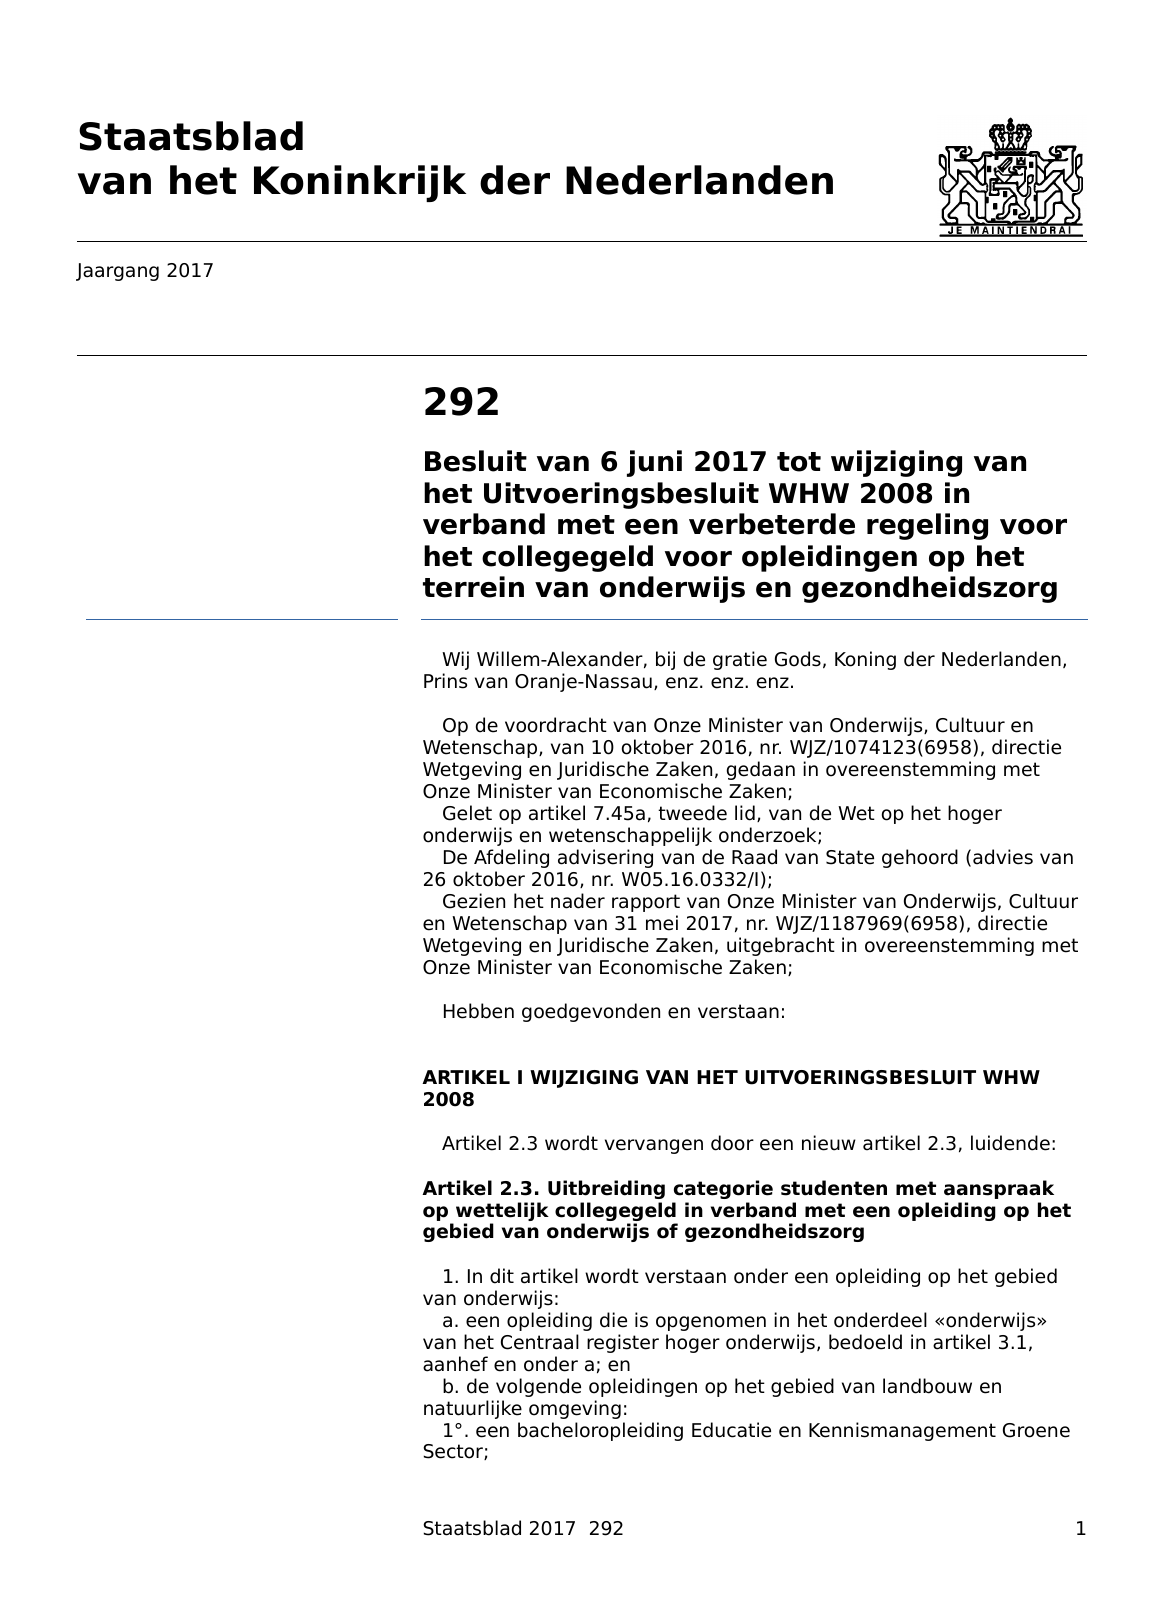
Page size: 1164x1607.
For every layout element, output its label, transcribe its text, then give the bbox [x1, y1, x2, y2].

subtitle 292 [422, 381, 1087, 424]
text b. de volgende opleidingen op het gebied van landbouw en natuurlijke omgeving: [422, 1376, 1087, 1419]
table_header Staatsblad van het Koninkrijk der Nederlanden [77, 100, 886, 241]
picture [936, 115, 1087, 240]
subtitle ARTIKEL I WIJZIGING VAN HET UITVOERINGSBESLUIT WHW 2008 [422, 1067, 1087, 1111]
text Wij Willem-Alexander, bij de gratie Gods, Koning der Nederlanden, Prins van Oranje-Nassau, enz. enz. enz. [422, 649, 1087, 693]
table_cell Jaargang 2017 [77, 242, 1087, 355]
text Artikel 2.3 wordt vervangen door een nieuw artikel 2.3, luidende: [422, 1133, 1087, 1155]
text Besluit van 6 juni 2017 tot wijziging van het Uitvoeringsbesluit WHW 2008 in verband met een verbeterde regeling voor het collegegeld voor opleidingen op het terrein van onderwijs en gezondheidszorg [422, 447, 1087, 604]
text De Afdeling advisering van de Raad van State gehoord (advies van 26 oktober 2016, nr. W05.16.0332/I); [422, 847, 1087, 891]
table_header [886, 100, 1087, 241]
text Hebben goedgevonden en verstaan: [422, 1001, 1087, 1023]
text Gezien het nader rapport van Onze Minister van Onderwijs, Cultuur en Wetenschap van 31 mei 2017, nr. WJZ/1187969(6958), directie Wetgeving en Juridische Zaken, uitgebracht in overeenstemming met Onze Minister van Economische Zaken; [422, 891, 1087, 979]
text a. een opleiding die is opgenomen in het onderdeel «onderwijs» van het Centraal register hoger onderwijs, bedoeld in artikel 3.1, aanhef en onder a; en [422, 1309, 1087, 1376]
subtitle Artikel 2.3. Uitbreiding categorie studenten met aanspraak op wettelijk collegegeld in verband met een opleiding op het gebied van onderwijs of gezondheidszorg [422, 1177, 1087, 1243]
text 1°. een bacheloropleiding Educatie en Kennismanagement Groene Sector; [422, 1419, 1087, 1463]
text 1. In dit artikel wordt verstaan onder een opleiding op het gebied van onderwijs: [422, 1266, 1087, 1309]
text Gelet op artikel 7.45a, tweede lid, van de Wet op het hoger onderwijs en wetenschappelijk onderzoek; [422, 803, 1087, 847]
text Op de voordracht van Onze Minister van Onderwijs, Cultuur en Wetenschap, van 10 oktober 2016, nr. WJZ/1074123(6958), directie Wetgeving en Juridische Zaken, gedaan in overeenstemming met Onze Minister van Economische Zaken; [422, 715, 1087, 803]
